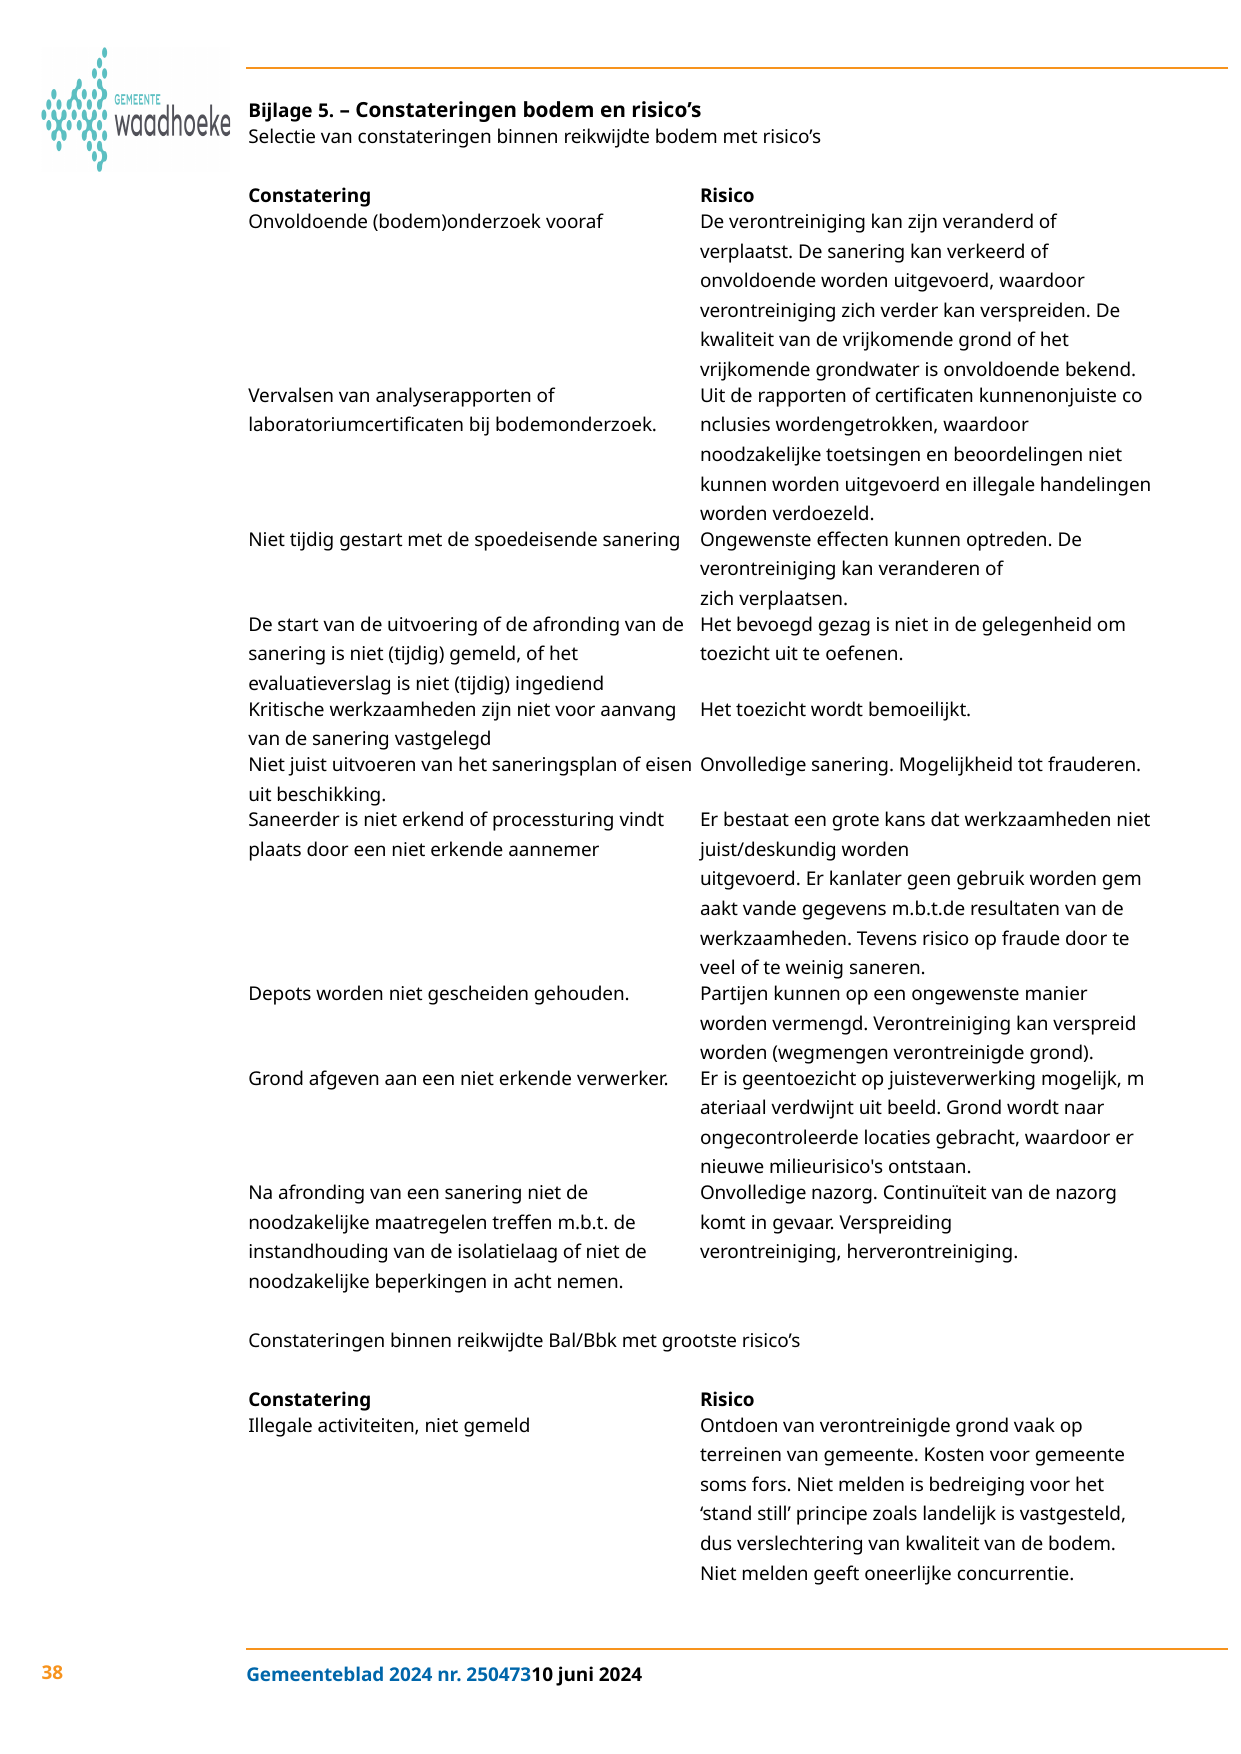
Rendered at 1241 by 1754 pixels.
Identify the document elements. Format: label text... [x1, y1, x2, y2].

table_header Constatering [248, 183, 700, 208]
table_cell Uit de rapporten of certificaten kunnenonjuiste conclusies wordengetrokken, waardoor noodzakelijke toetsingen en beoordelingen niet kunnen worden uitgevoerd en illegale handelingen worden verdoezeld. [700, 382, 1152, 526]
table_cell Ongewenste effecten kunnen optreden. De verontreiniging kan veranderen of zich verplaatsen. [700, 526, 1152, 611]
table_cell Het toezicht wordt bemoeilijkt. [700, 696, 1152, 751]
table_cell Onvolledige sanering. Mogelijkheid tot frauderen. [700, 751, 1152, 806]
table_cell Niet tijdig gestart met de spoedeisende sanering [248, 526, 700, 611]
table_cell Kritische werkzaamheden zijn niet voor aanvang van de sanering vastgelegd [248, 696, 700, 751]
table_cell Partijen kunnen op een ongewenste manier worden vermengd. Verontreiniging kan verspreid worden (wegmengen verontreinigde grond). [700, 980, 1152, 1065]
text Bijlage 5. – Constateringen bodem en risico’s [248, 95, 1152, 123]
table_cell Niet juist uitvoeren van het saneringsplan of eisen uit beschikking. [248, 751, 700, 806]
table_cell Het bevoegd gezag is niet in de gelegenheid om toezicht uit te oefenen. [700, 611, 1152, 696]
table_cell Vervalsen van analyserapporten of laboratoriumcertificaten bij bodemonderzoek. [248, 382, 700, 526]
table_cell Na afronding van een sanering niet de noodzakelijke maatregelen treffen m.b.t. de instandhouding van de isolatielaag of niet de noodzakelijke beperkingen in acht nemen. [248, 1180, 700, 1294]
table_cell De verontreiniging kan zijn veranderd of verplaatst. De sanering kan verkeerd of onvoldoende worden uitgevoerd, waardoor verontreiniging zich verder kan verspreiden. De kwaliteit van de vrijkomende grond of het vrijkomende grondwater is onvoldoende bekend. [700, 208, 1152, 382]
table_cell Depots worden niet gescheiden gehouden. [248, 980, 700, 1065]
table_cell Onvolledige nazorg. Continuïteit van de nazorg komt in gevaar. Verspreiding verontreiniging, herverontreiniging. [700, 1180, 1152, 1294]
picture [41, 47, 231, 172]
table_header Risico [700, 1386, 1152, 1412]
table_header Constatering [248, 1386, 700, 1412]
table_cell Er bestaat een grote kans dat werkzaamheden niet juist/deskundig worden uitgevoerd. Er kanlater geen gebruik worden gemaakt vande gegevens m.b.t.de resultaten van de werkzaamheden. Tevens risico op fraude door te veel of te weinig saneren. [700, 806, 1152, 980]
table_cell Grond afgeven aan een niet erkende verwerker. [248, 1065, 700, 1179]
table_cell Illegale activiteiten, niet gemeld [248, 1412, 700, 1585]
table_cell Er is geentoezicht op juisteverwerking mogelijk, materiaal verdwijnt uit beeld. Grond wordt naar ongecontroleerde locaties gebracht, waardoor er nieuwe milieurisico's ontstaan. [700, 1065, 1152, 1179]
text Constateringen binnen reikwijdte Bal/Bbk met grootste risico’s [248, 1327, 1152, 1352]
table_cell De start van de uitvoering of de afronding van de sanering is niet (tijdig) gemeld, of het evaluatieverslag is niet (tijdig) ingediend [248, 611, 700, 696]
table_cell Ontdoen van verontreinigde grond vaak op terreinen van gemeente. Kosten voor gemeente soms fors. Niet melden is bedreiging voor het ‘stand still’ principe zoals landelijk is vastgesteld, dus verslechtering van kwaliteit van de bodem. Niet melden geeft oneerlijke concurrentie. [700, 1412, 1152, 1585]
table_cell Onvoldoende (bodem)onderzoek vooraf [248, 208, 700, 382]
table_header Risico [700, 183, 1152, 208]
table_cell Saneerder is niet erkend of processturing vindt plaats door een niet erkende aannemer [248, 806, 700, 980]
text Selectie van constateringen binnen reikwijdte bodem met risico’s [248, 123, 1152, 149]
